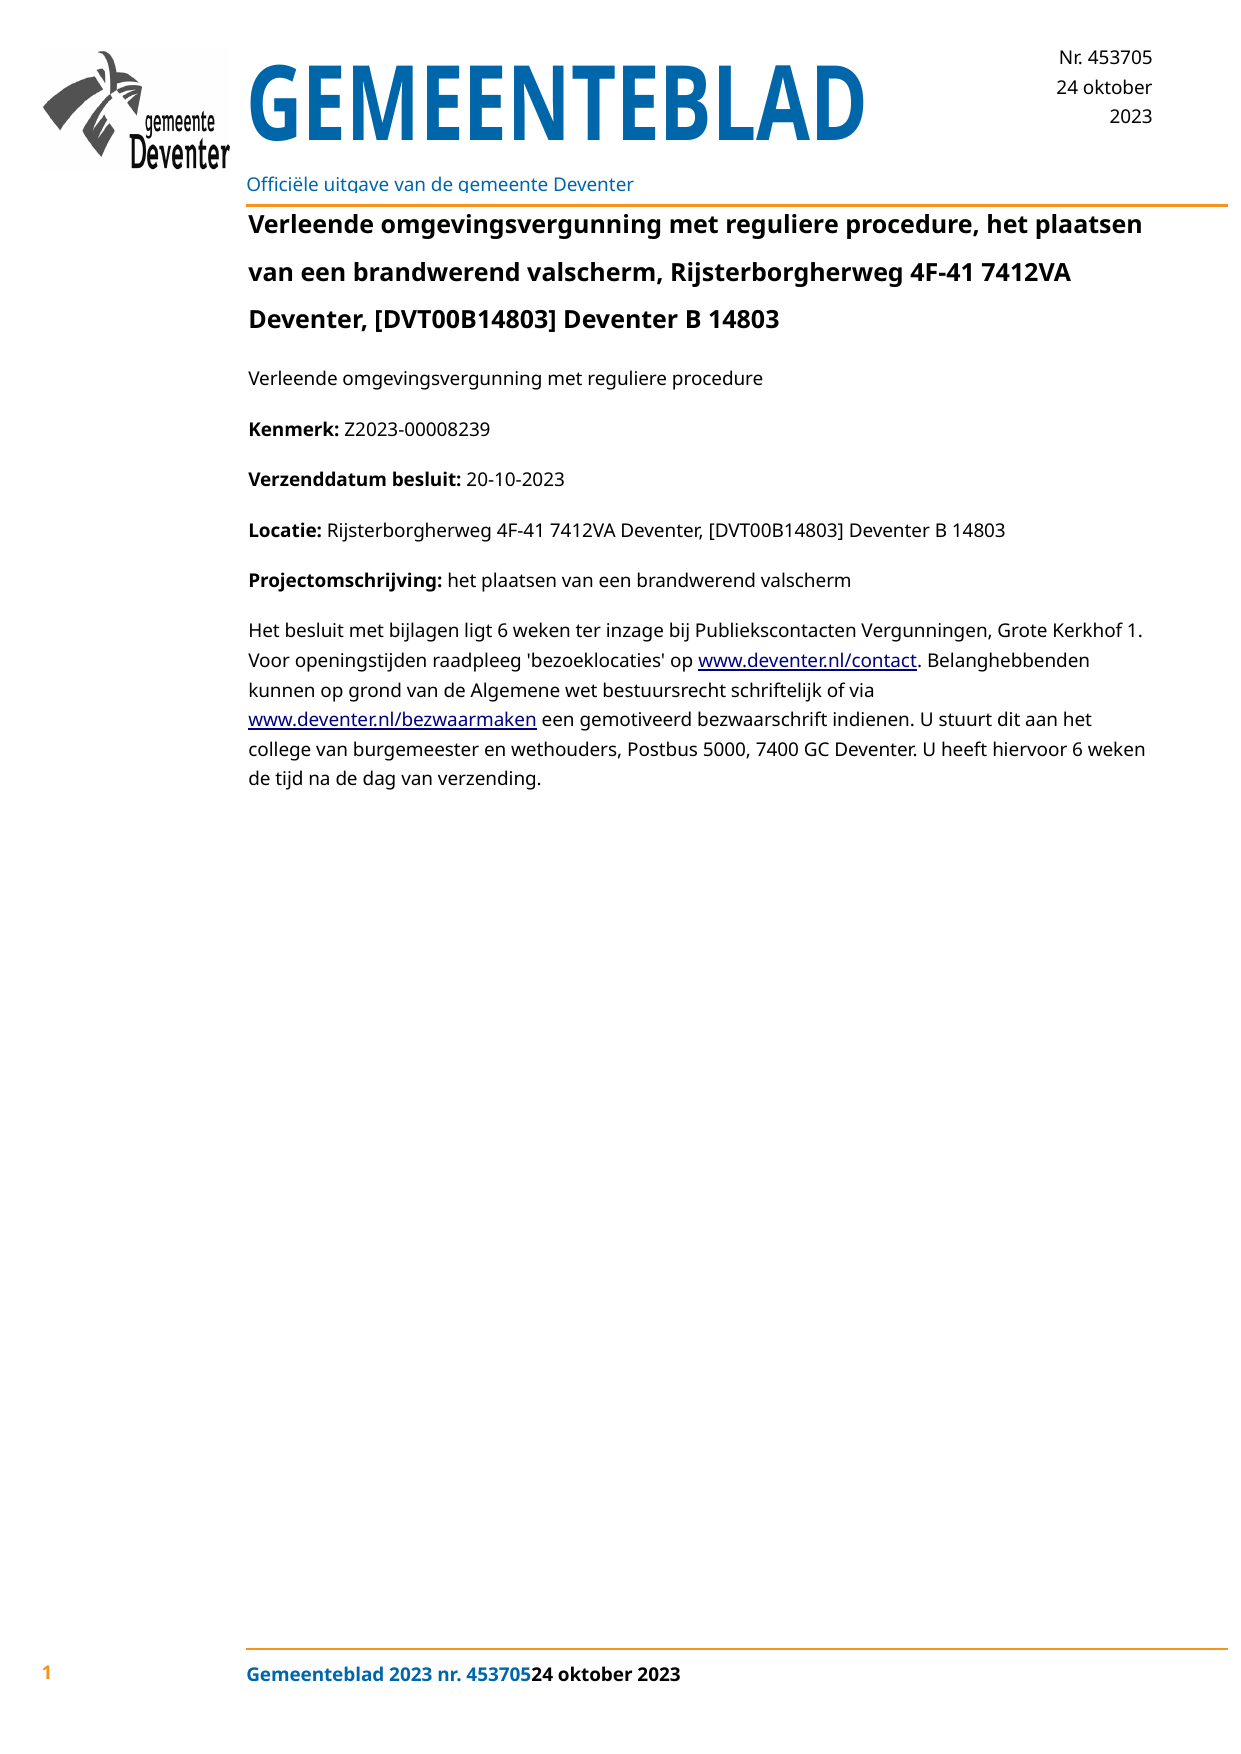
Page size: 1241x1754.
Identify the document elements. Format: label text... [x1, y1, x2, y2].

picture [41, 47, 231, 172]
text Locatie: Rijsterborgherweg 4F-41 7412VA Deventer, [DVT00B14803] Deventer B 14803 [248, 517, 1152, 542]
text Projectomschrijving: het plaatsen van een brandwerend valscherm [248, 567, 1152, 593]
text Verleende omgevingsvergunning met reguliere procedure, het plaatsen van een brandwerend valscherm, Rijsterborgherweg 4F-41 7412VA Deventer, [DVT00B14803] Deventer B 14803 [248, 207, 1152, 336]
text Verzenddatum besluit: 20-10-2023 [248, 466, 1152, 492]
text Het besluit met bijlagen ligt 6 weken ter inzage bij Publiekscontacten Vergunningen, Grote Kerkhof 1. Voor openingstijden raadpleeg 'bezoeklocaties' op www.deventer.nl/contact. Belanghebbenden kunnen op grond van de Algemene wet bestuursrecht schriftelijk of via www.deventer.nl/bezwaarmaken een gemotiveerd bezwaarschrift indienen. U stuurt dit aan het college van burgemeester en wethouders, Postbus 5000, 7400 GC Deventer. U heeft hiervoor 6 weken de tijd na de dag van verzending. [248, 618, 1152, 791]
text Verleende omgevingsvergunning met reguliere procedure [248, 366, 1152, 391]
text Kenmerk: Z2023-00008239 [248, 416, 1152, 442]
